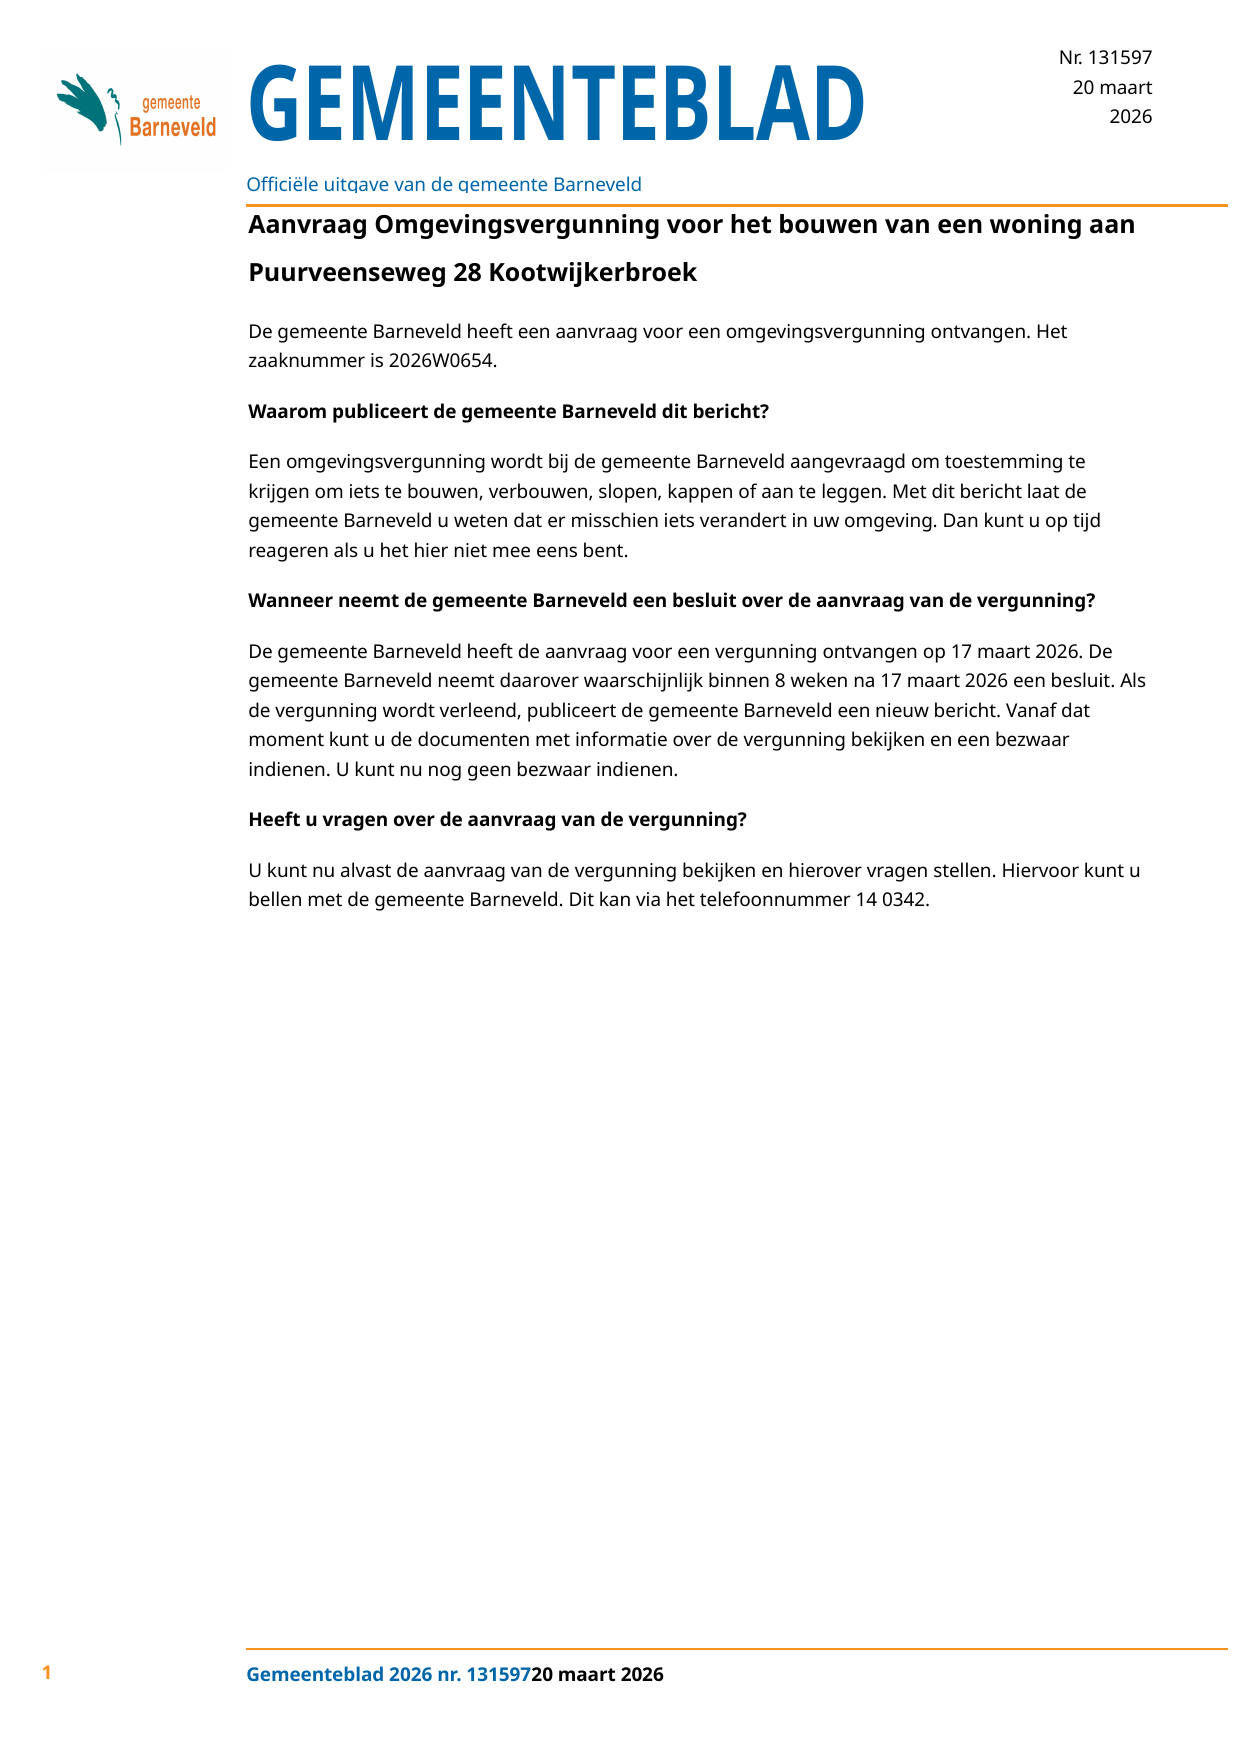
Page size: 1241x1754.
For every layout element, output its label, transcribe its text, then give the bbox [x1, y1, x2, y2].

text De gemeente Barneveld heeft de aanvraag voor een vergunning ontvangen op 17 maart 2026. De gemeente Barneveld neemt daarover waarschijnlijk binnen 8 weken na 17 maart 2026 een besluit. Als de vergunning wordt verleend, publiceert de gemeente Barneveld een nieuw bericht. Vanaf dat moment kunt u de documenten met informatie over de vergunning bekijken en een bezwaar indienen. U kunt nu nog geen bezwaar indienen. [248, 638, 1152, 782]
text Waarom publiceert de gemeente Barneveld dit bericht? [248, 398, 1152, 424]
text Aanvraag Omgevingsvergunning voor het bouwen van een woning aan Puurveenseweg 28 Kootwijkerbroek [248, 207, 1152, 288]
text Heeft u vragen over de aanvraag van de vergunning? [248, 807, 1152, 832]
text U kunt nu alvast de aanvraag van de vergunning bekijken en hierover vragen stellen. Hiervoor kunt u bellen met de gemeente Barneveld. Dit kan via het telefoonnummer 14 0342. [248, 857, 1152, 912]
text Wanneer neemt de gemeente Barneveld een besluit over de aanvraag van de vergunning? [248, 587, 1152, 613]
text Een omgevingsvergunning wordt bij de gemeente Barneveld aangevraagd om toestemming te krijgen om iets te bouwen, verbouwen, slopen, kappen of aan te leggen. Met dit bericht laat de gemeente Barneveld u weten dat er misschien iets verandert in uw omgeving. Dan kunt u op tijd reageren als u het hier niet mee eens bent. [248, 448, 1152, 563]
picture [41, 47, 231, 172]
text De gemeente Barneveld heeft een aanvraag voor een omgevingsvergunning ontvangen. Het zaaknummer is 2026W0654. [248, 318, 1152, 373]
